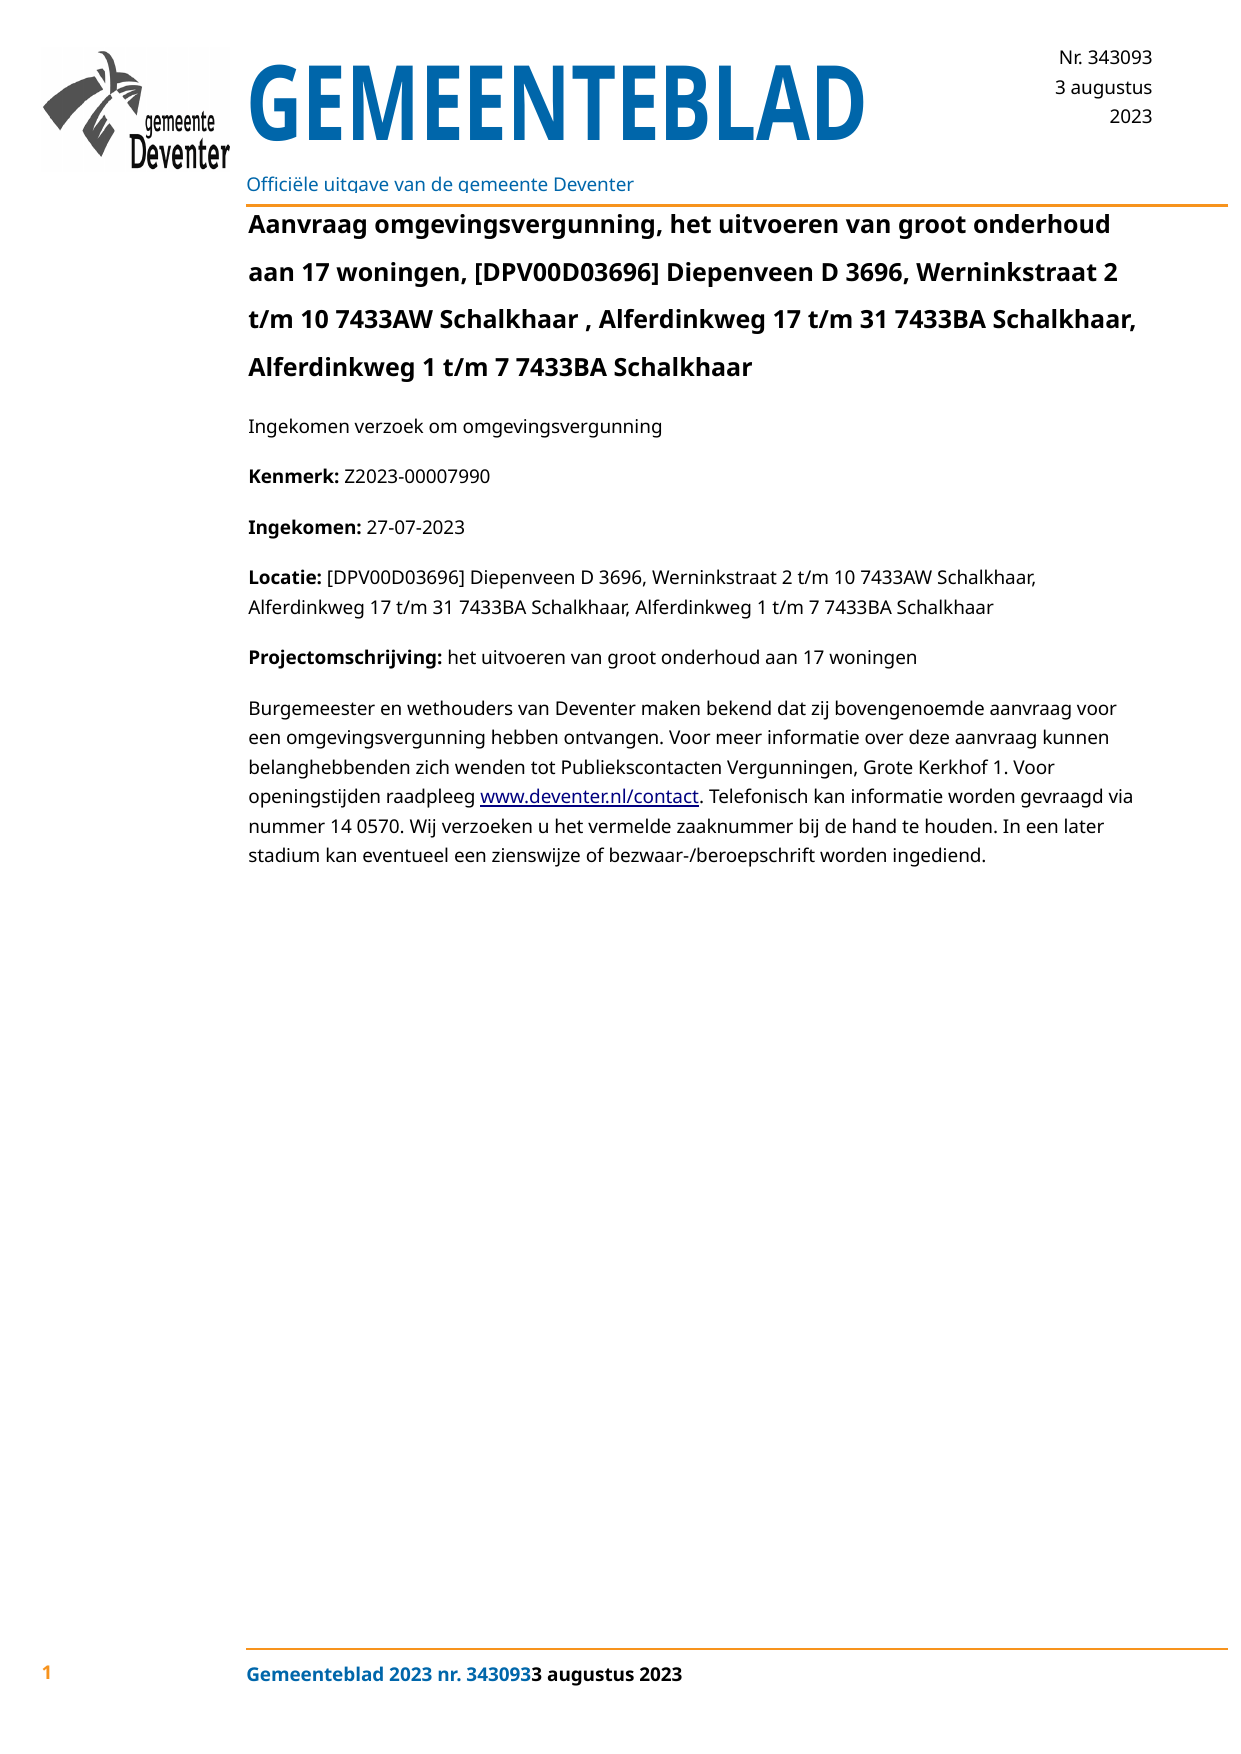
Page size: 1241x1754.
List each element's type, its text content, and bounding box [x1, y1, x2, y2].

picture [41, 47, 231, 172]
text Projectomschrijving: het uitvoeren van groot onderhoud aan 17 woningen [248, 644, 1152, 670]
text Burgemeester en wethouders van Deventer maken bekend dat zij bovengenoemde aanvraag voor een omgevingsvergunning hebben ontvangen. Voor meer informatie over deze aanvraag kunnen belanghebbenden zich wenden tot Publiekscontacten Vergunningen, Grote Kerkhof 1. Voor openingstijden raadpleeg www.deventer.nl/contact. Telefonisch kan informatie worden gevraagd via nummer 14 0570. Wij verzoeken u het vermelde zaaknummer bij de hand te houden. In een later stadium kan eventueel een zienswijze of bezwaar-/beroepschrift worden ingediend. [248, 695, 1152, 868]
text Ingekomen verzoek om omgevingsvergunning [248, 413, 1152, 439]
text Kenmerk: Z2023-00007990 [248, 463, 1152, 489]
text Locatie: [DPV00D03696] Diepenveen D 3696, Werninkstraat 2 t/m 10 7433AW Schalkhaar, Alferdinkweg 17 t/m 31 7433BA Schalkhaar, Alferdinkweg 1 t/m 7 7433BA Schalkhaar [248, 564, 1152, 620]
text Aanvraag omgevingsvergunning, het uitvoeren van groot onderhoud aan 17 woningen, [DPV00D03696] Diepenveen D 3696, Werninkstraat 2 t/m 10 7433AW Schalkhaar , Alferdinkweg 17 t/m 31 7433BA Schalkhaar, Alferdinkweg 1 t/m 7 7433BA Schalkhaar [248, 207, 1152, 384]
text Ingekomen: 27-07-2023 [248, 514, 1152, 540]
